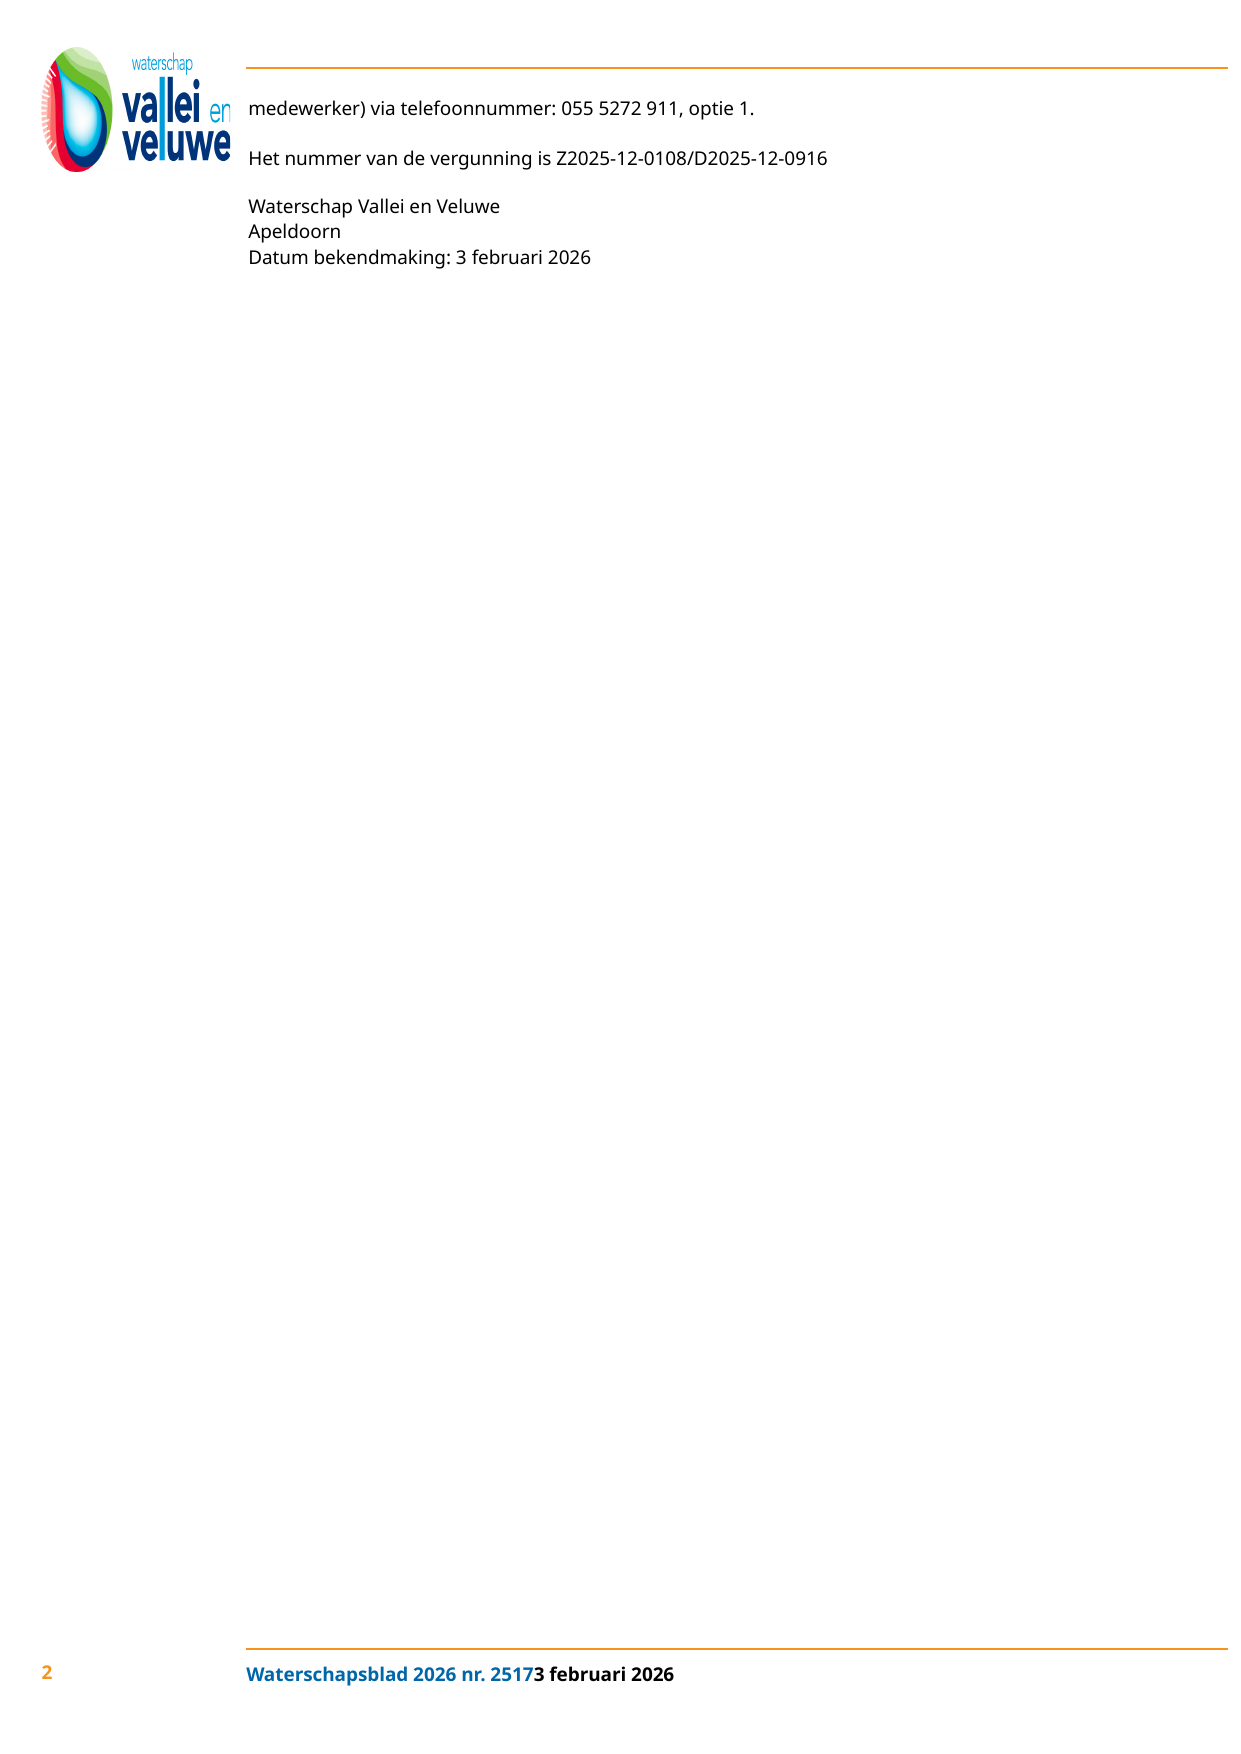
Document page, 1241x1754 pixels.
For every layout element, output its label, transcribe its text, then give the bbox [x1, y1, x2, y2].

text Waterschap Vallei en Veluwe [248, 193, 1152, 219]
text Datum bekendmaking: 3 februari 2026 [248, 244, 1152, 270]
picture [41, 47, 231, 172]
text Het nummer van de vergunning is Z2025-12-0108/D2025-12-0916 [248, 145, 1152, 171]
text Apeldoorn [248, 219, 1152, 244]
text medewerker) via telefoonnummer: 055 5272 911, optie 1. [248, 95, 1152, 121]
